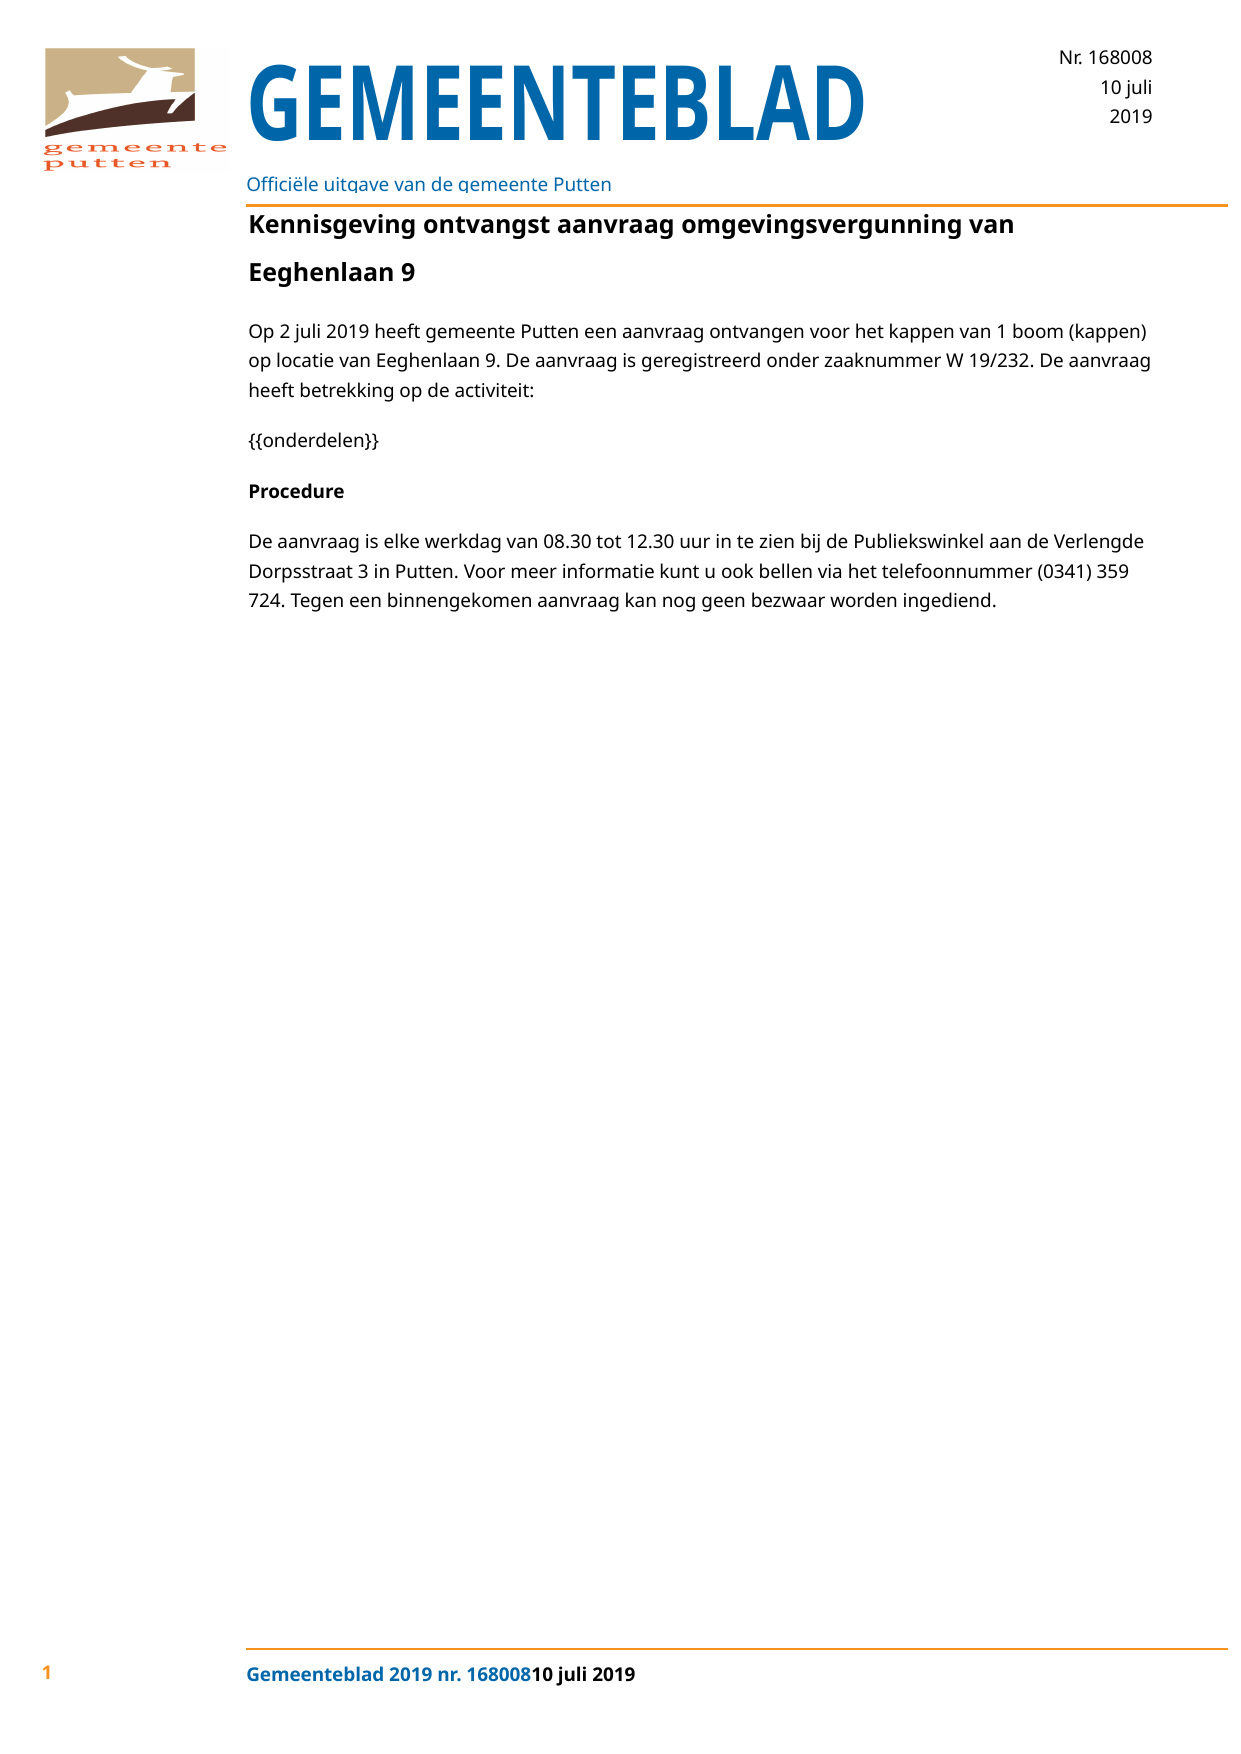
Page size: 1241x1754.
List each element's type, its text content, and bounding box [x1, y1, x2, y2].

text {{onderdelen}} [248, 427, 1152, 453]
text Op 2 juli 2019 heeft gemeente Putten een aanvraag ontvangen voor het kappen van 1 boom (kappen) op locatie van Eeghenlaan 9. De aanvraag is geregistreerd onder zaaknummer W 19/232. De aanvraag heeft betrekking op de activiteit: [248, 318, 1152, 403]
text De aanvraag is elke werkdag van 08.30 tot 12.30 uur in te zien bij de Publiekswinkel aan de Verlengde Dorpsstraat 3 in Putten. Voor meer informatie kunt u ook bellen via het telefoonnummer (0341) 359 724. Tegen een binnengekomen aanvraag kan nog geen bezwaar worden ingediend. [248, 528, 1152, 613]
picture [41, 47, 231, 172]
text Procedure [248, 478, 1152, 504]
text Kennisgeving ontvangst aanvraag omgevingsvergunning van Eeghenlaan 9 [248, 207, 1152, 288]
